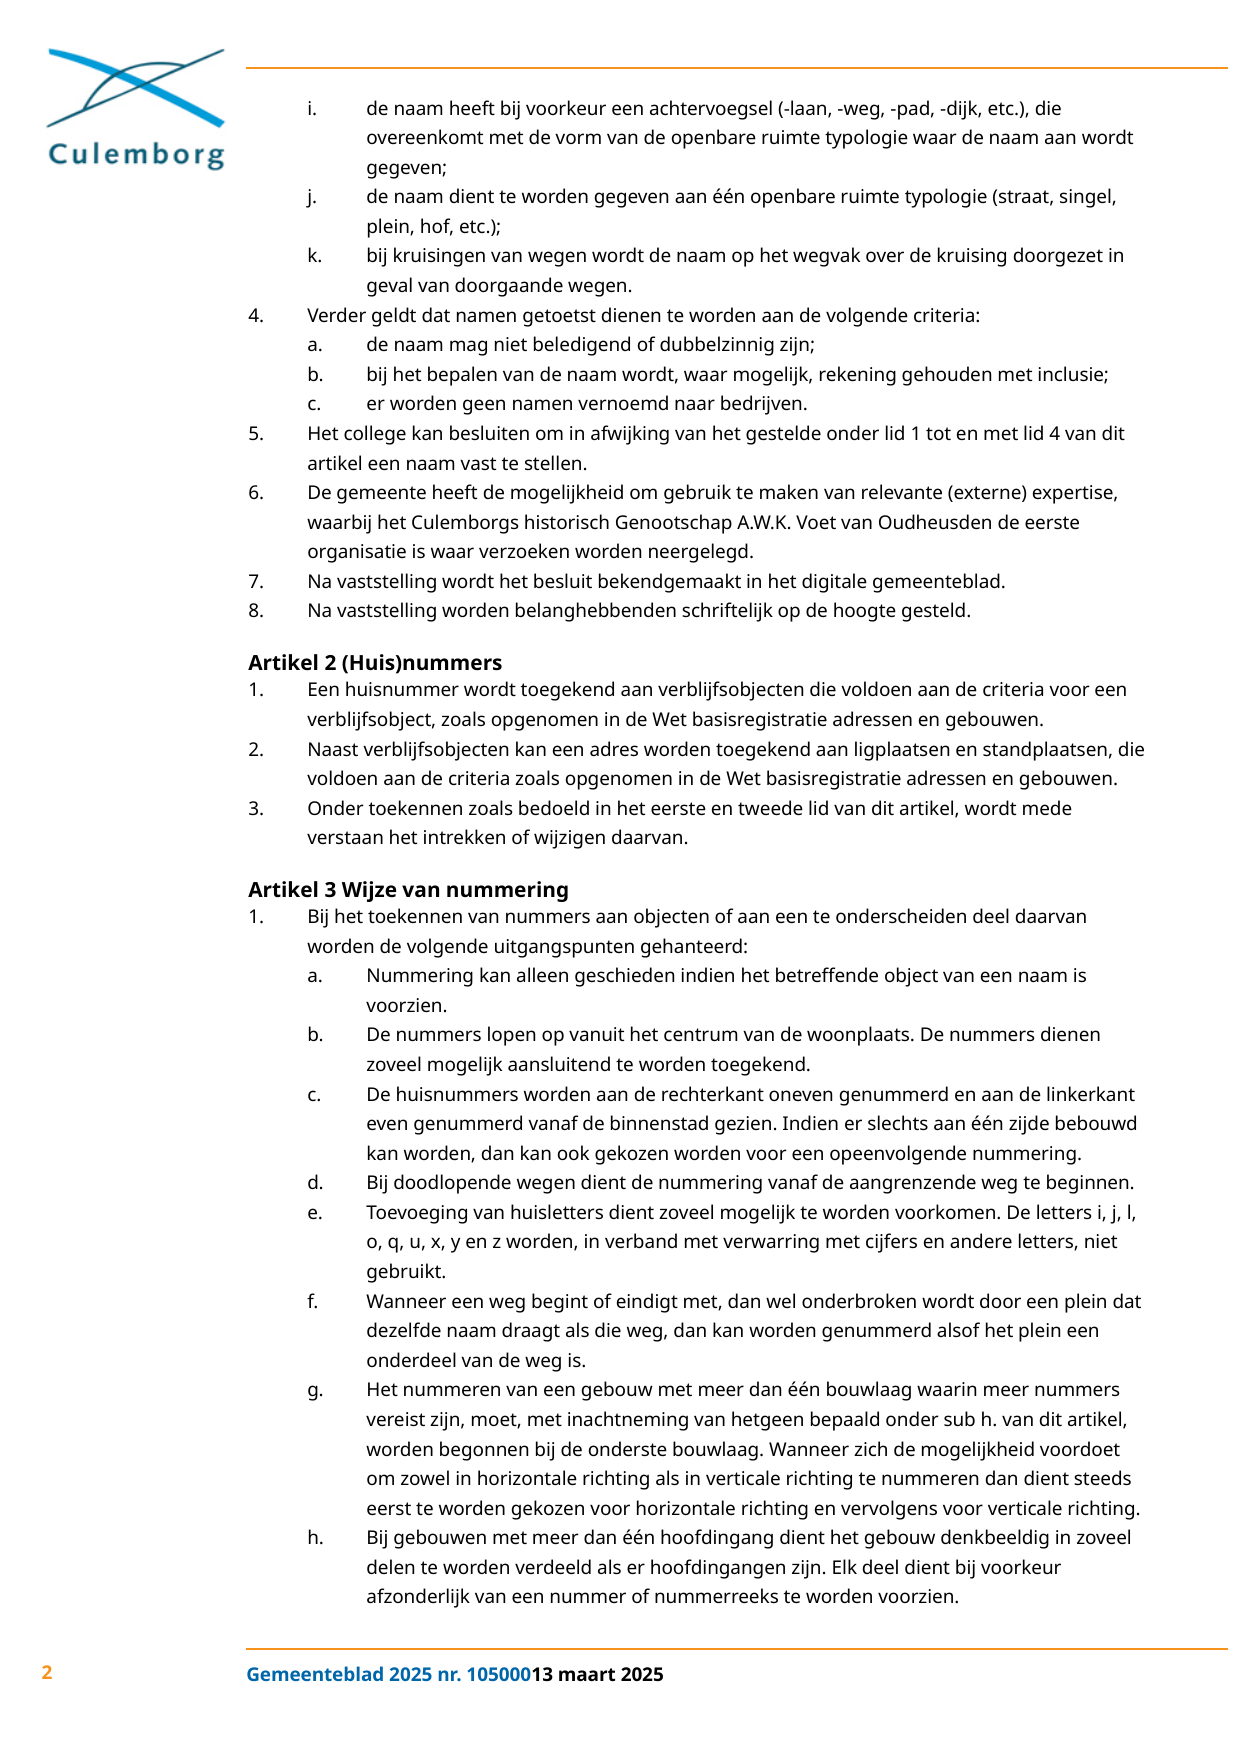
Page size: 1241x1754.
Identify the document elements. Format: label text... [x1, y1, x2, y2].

list Verder geldt dat namen getoetst dienen te worden aan de volgende criteria: [248, 302, 1152, 328]
list Bij gebouwen met meer dan één hoofdingang dient het gebouw denkbeeldig in zoveel delen te worden verdeeld als er hoofdingangen zijn. Elk deel dient bij voorkeur afzonderlijk van een nummer of nummerreeks te worden voorzien. [307, 1524, 1152, 1609]
list Een huisnummer wordt toegekend aan verblijfsobjecten die voldoen aan de criteria voor een verblijfsobject, zoals opgenomen in de Wet basisregistratie adressen en gebouwen. [248, 677, 1152, 732]
text Artikel 2 (Huis)nummers [248, 648, 1152, 677]
list de naam heeft bij voorkeur een achtervoegsel (-laan, -weg, -pad, -dijk, etc.), die overeenkomt met de vorm van de openbare ruimte typologie waar de naam aan wordt gegeven; [307, 95, 1152, 180]
list er worden geen namen vernoemd naar bedrijven. [307, 391, 1152, 416]
list Het college kan besluiten om in afwijking van het gestelde onder lid 1 tot en met lid 4 van dit artikel een naam vast te stellen. [248, 420, 1152, 476]
list bij het bepalen van de naam wordt, waar mogelijk, rekening gehouden met inclusie; [307, 361, 1152, 387]
list De nummers lopen op vanuit het centrum van de woonplaats. De nummers dienen zoveel mogelijk aansluitend te worden toegekend. [307, 1022, 1152, 1077]
list Bij het toekennen van nummers aan objecten of aan een te onderscheiden deel daarvan worden de volgende uitgangspunten gehanteerd: [248, 903, 1152, 959]
list De gemeente heeft de mogelijkheid om gebruik te maken van relevante (externe) expertise, waarbij het Culemborgs historisch Genootschap A.W.K. Voet van Oudheusden de eerste organisatie is waar verzoeken worden neergelegd. [248, 479, 1152, 564]
list Nummering kan alleen geschieden indien het betreffende object van een naam is voorzien. [307, 962, 1152, 1018]
list bij kruisingen van wegen wordt de naam op het wegvak over de kruising doorgezet in geval van doorgaande wegen. [307, 243, 1152, 298]
list Wanneer een weg begint of eindigt met, dan wel onderbroken wordt door een plein dat dezelfde naam draagt als die weg, dan kan worden genummerd alsof het plein een onderdeel van de weg is. [307, 1288, 1152, 1373]
list Onder toekennen zoals bedoeld in het eerste en tweede lid van dit artikel, wordt mede verstaan het intrekken of wijzigen daarvan. [248, 795, 1152, 850]
list Het nummeren van een gebouw met meer dan één bouwlaag waarin meer nummers vereist zijn, moet, met inachtneming van hetgeen bepaald onder sub h. van dit artikel, worden begonnen bij de onderste bouwlaag. Wanneer zich de mogelijkheid voordoet om zowel in horizontale richting als in verticale richting te nummeren dan dient steeds eerst te worden gekozen voor horizontale richting en vervolgens voor verticale richting. [307, 1377, 1152, 1521]
list Naast verblijfsobjecten kan een adres worden toegekend aan ligplaatsen en standplaatsen, die voldoen aan de criteria zoals opgenomen in de Wet basisregistratie adressen en gebouwen. [248, 736, 1152, 791]
picture [41, 47, 231, 172]
list De huisnummers worden aan de rechterkant oneven genummerd en aan de linkerkant even genummerd vanaf de binnenstad gezien. Indien er slechts aan één zijde bebouwd kan worden, dan kan ook gekozen worden voor een opeenvolgende nummering. [307, 1081, 1152, 1166]
list Na vaststelling wordt het besluit bekendgemaakt in het digitale gemeenteblad. [248, 568, 1152, 594]
list de naam mag niet beledigend of dubbelzinnig zijn; [307, 331, 1152, 357]
text Artikel 3 Wijze van nummering [248, 875, 1152, 903]
list Bij doodlopende wegen dient de nummering vanaf de aangrenzende weg te beginnen. [307, 1169, 1152, 1195]
list Na vaststelling worden belanghebbenden schriftelijk op de hoogte gesteld. [248, 598, 1152, 623]
list de naam dient te worden gegeven aan één openbare ruimte typologie (straat, singel, plein, hof, etc.); [307, 183, 1152, 239]
list Toevoeging van huisletters dient zoveel mogelijk te worden voorkomen. De letters i, j, l, o, q, u, x, y en z worden, in verband met verwarring met cijfers en andere letters, niet gebruikt. [307, 1199, 1152, 1284]
